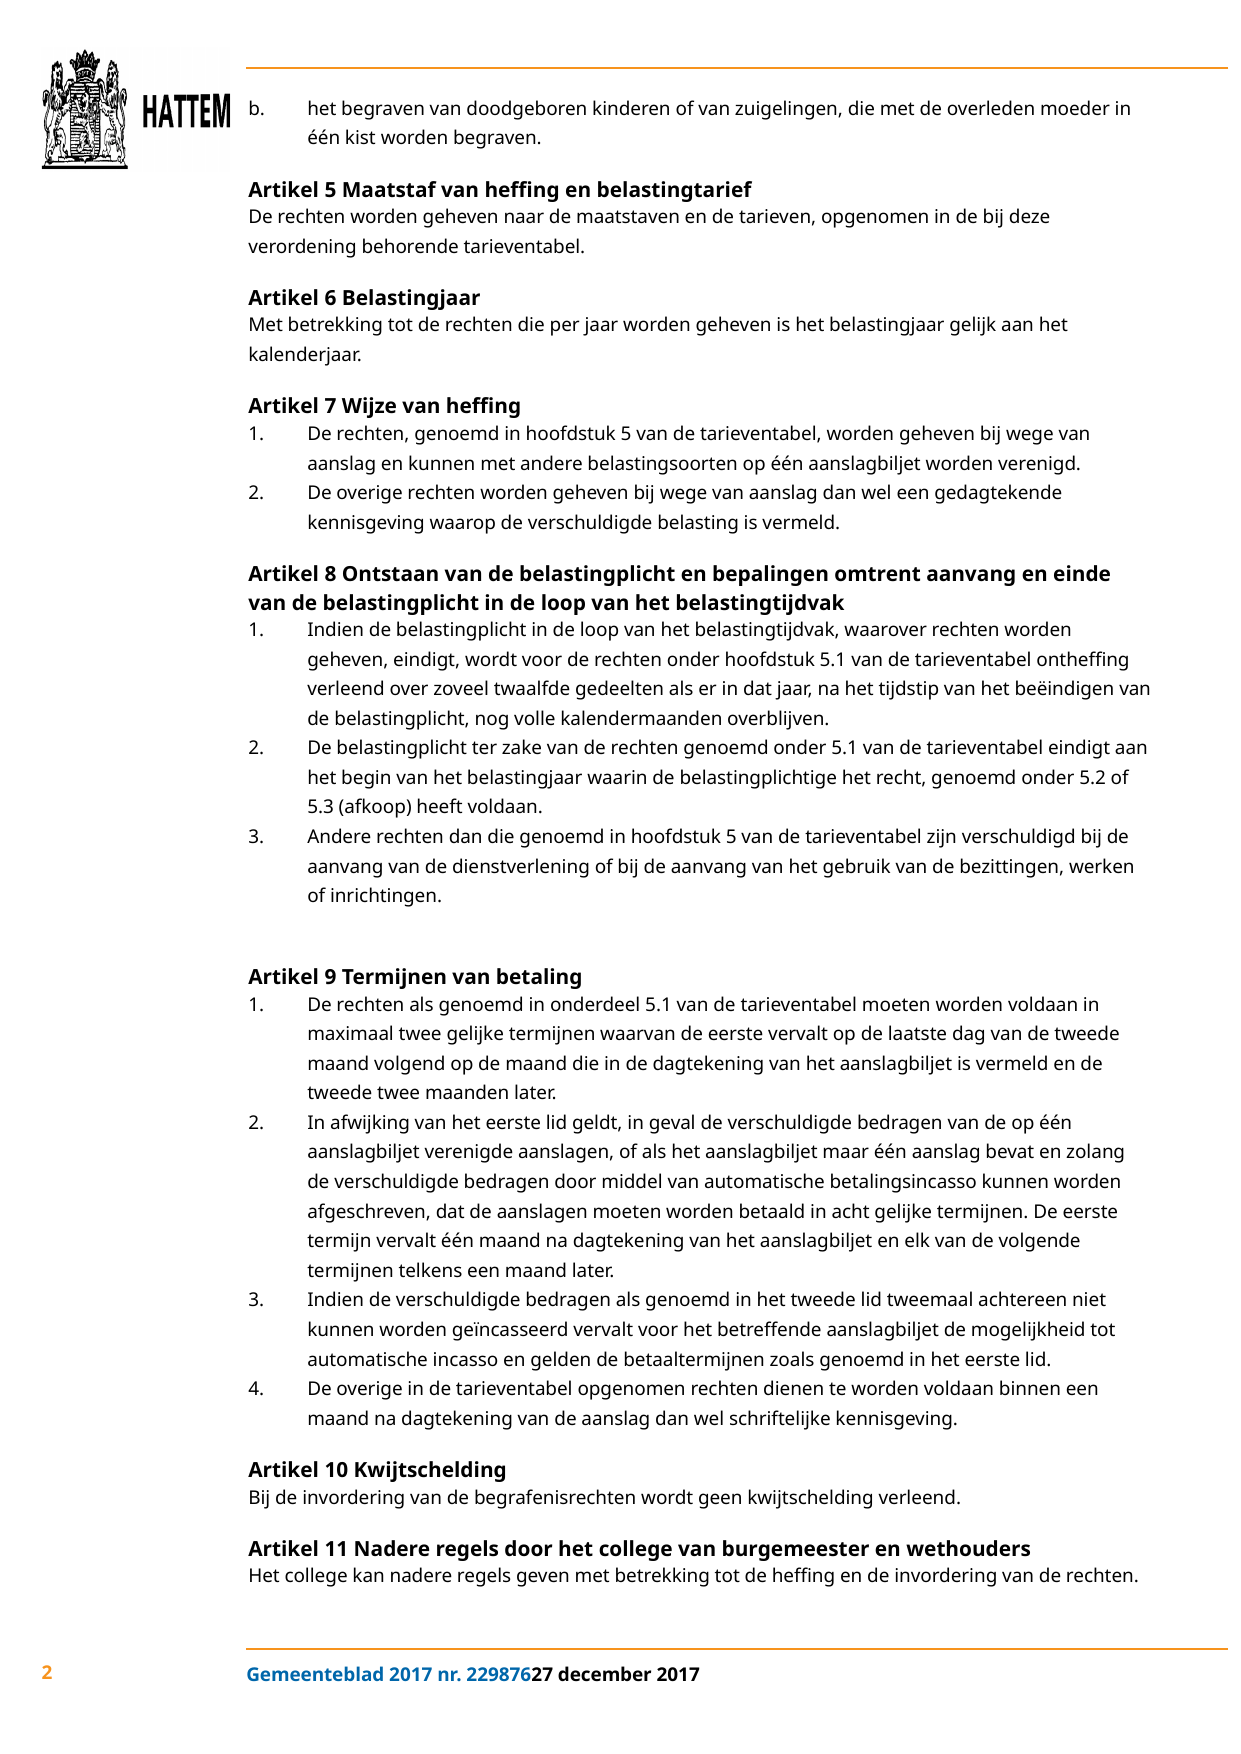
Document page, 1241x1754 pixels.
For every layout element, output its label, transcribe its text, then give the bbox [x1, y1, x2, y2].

list De rechten als genoemd in onderdeel 5.1 van de tarieventabel moeten worden voldaan in maximaal twee gelijke termijnen waarvan de eerste vervalt op de laatste dag van de tweede maand volgend op de maand die in de dagtekening van het aanslagbiljet is vermeld en de tweede twee maanden later. [248, 991, 1152, 1105]
text Artikel 7 Wijze van heffing [248, 392, 1152, 420]
text Het college kan nadere regels geven met betrekking tot de heffing en de invordering van de rechten. [248, 1563, 1152, 1588]
list In afwijking van het eerste lid geldt, in geval de verschuldigde bedragen van de op één aanslagbiljet verenigde aanslagen, of als het aanslagbiljet maar één aanslag bevat en zolang de verschuldigde bedragen door middel van automatische betalingsincasso kunnen worden afgeschreven, dat de aanslagen moeten worden betaald in acht gelijke termijnen. De eerste termijn vervalt één maand na dagtekening van het aanslagbiljet en elk van de volgende termijnen telkens een maand later. [248, 1109, 1152, 1283]
list De rechten, genoemd in hoofdstuk 5 van de tarieventabel, worden geheven bij wege van aanslag en kunnen met andere belastingsoorten op één aanslagbiljet worden verenigd. [248, 420, 1152, 475]
text Artikel 8 Ontstaan van de belastingplicht en bepalingen omtrent aanvang en einde van de belastingplicht in de loop van het belastingtijdvak [248, 559, 1152, 616]
list Indien de belastingplicht in de loop van het belastingtijdvak, waarover rechten worden geheven, eindigt, wordt voor de rechten onder hoofdstuk 5.1 van de tarieventabel ontheffing verleend over zoveel twaalfde gedeelten als er in dat jaar, na het tijdstip van het beëindigen van de belastingplicht, nog volle kalendermaanden overblijven. [248, 616, 1152, 731]
text Artikel 10 Kwijtschelding [248, 1455, 1152, 1484]
list Andere rechten dan die genoemd in hoofdstuk 5 van de tarieventabel zijn verschuldigd bij de aanvang van de dienstverlening of bij de aanvang van het gebruik van de bezittingen, werken of inrichtingen. [248, 823, 1152, 908]
text Artikel 9 Termijnen van betaling [248, 962, 1152, 991]
text Met betrekking tot de rechten die per jaar worden geheven is het belastingjaar gelijk aan het kalenderjaar. [248, 312, 1152, 367]
list De overige rechten worden geheven bij wege van aanslag dan wel een gedagtekende kennisgeving waarop de verschuldigde belasting is vermeld. [248, 479, 1152, 534]
text Artikel 6 Belastingjaar [248, 283, 1152, 312]
text Artikel 11 Nadere regels door het college van burgemeester en wethouders [248, 1534, 1152, 1563]
list De belastingplicht ter zake van de rechten genoemd onder 5.1 van de tarieventabel eindigt aan het begin van het belastingjaar waarin de belastingplichtige het recht, genoemd onder 5.2 of 5.3 (afkoop) heeft voldaan. [248, 734, 1152, 819]
list Indien de verschuldigde bedragen als genoemd in het tweede lid tweemaal achtereen niet kunnen worden geïncasseerd vervalt voor het betreffende aanslagbiljet de mogelijkheid tot automatische incasso en gelden de betaaltermijnen zoals genoemd in het eerste lid. [248, 1287, 1152, 1372]
text De rechten worden geheven naar de maatstaven en de tarieven, opgenomen in de bij deze verordening behorende tarieventabel. [248, 203, 1152, 258]
list De overige in de tarieventabel opgenomen rechten dienen te worden voldaan binnen een maand na dagtekening van de aanslag dan wel schriftelijke kennisgeving. [248, 1375, 1152, 1431]
list het begraven van doodgeboren kinderen of van zuigelingen, die met de overleden moeder in één kist worden begraven. [248, 95, 1152, 150]
text Artikel 5 Maatstaf van heffing en belastingtarief [248, 175, 1152, 203]
text Bij de invordering van de begrafenisrechten wordt geen kwijtschelding verleend. [248, 1484, 1152, 1509]
picture [41, 47, 231, 172]
